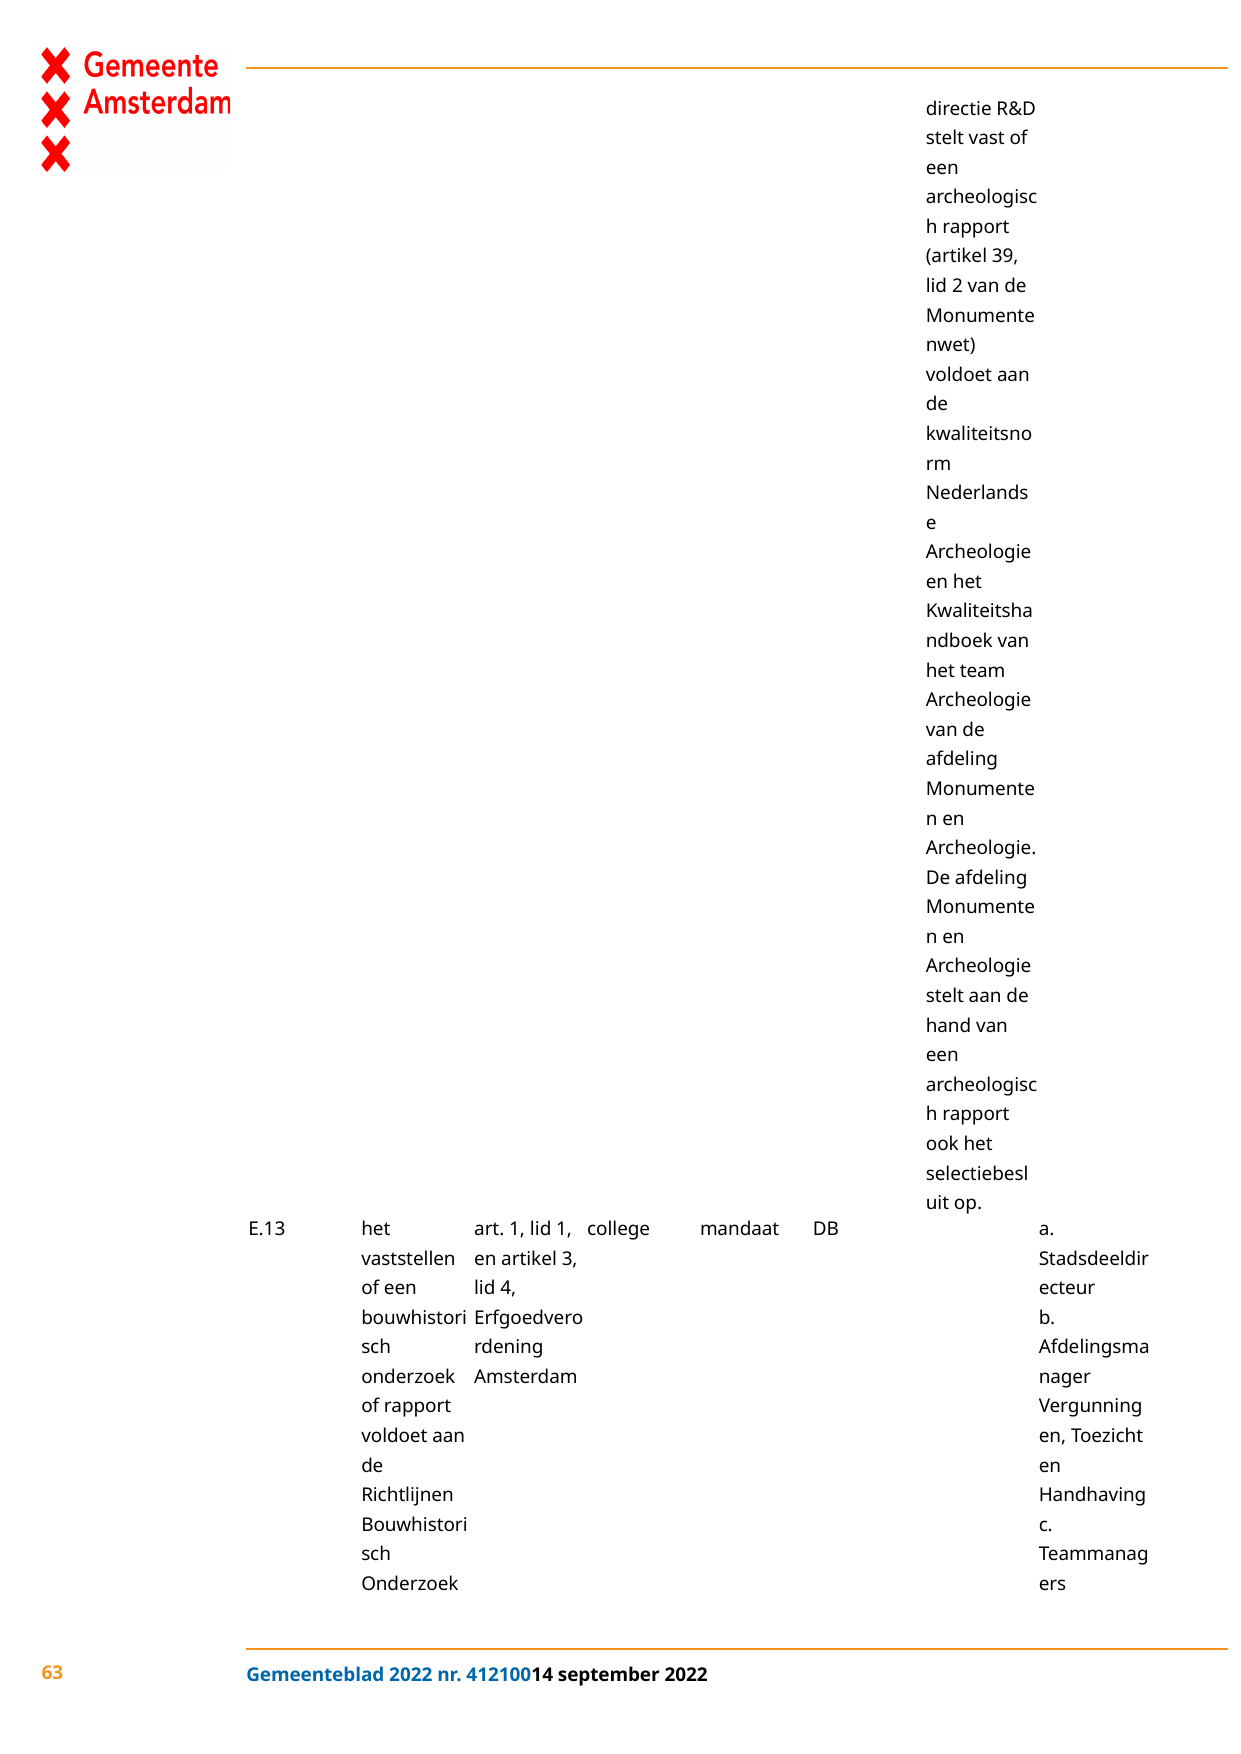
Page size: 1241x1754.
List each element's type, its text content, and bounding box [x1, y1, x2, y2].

table_cell [248, 95, 361, 1215]
table_cell [474, 95, 587, 1215]
table_cell [1039, 95, 1152, 1215]
table_cell a. Stadsdeeldirecteur b. Afdelingsmanager Vergunningen, Toezicht en Handhaving c. Teammanagers [1039, 1215, 1152, 1596]
table_cell [587, 95, 700, 1215]
table_cell art. 1, lid 1, en artikel 3, lid 4, Erfgoedverordening Amsterdam [474, 1215, 587, 1596]
table_cell directie R&D stelt vast of een archeologisch rapport (artikel 39, lid 2 van de Monumentenwet) voldoet aan de kwaliteitsnorm Nederlandse Archeologie en het Kwaliteitshandboek van het team Archeologie van de afdeling Monumenten en Archeologie. De afdeling Monumenten en Archeologie stelt aan de hand van een archeologisch rapport ook het selectiebesluit op. [926, 95, 1038, 1215]
table_cell mandaat [700, 1215, 813, 1596]
table_cell [926, 1215, 1038, 1596]
table_cell college [587, 1215, 700, 1596]
table_cell [813, 95, 926, 1215]
table_cell DB [813, 1215, 926, 1596]
table_cell het vaststellen of een bouwhistorisch onderzoek of rapport voldoet aan de Richtlijnen Bouwhistorisch Onderzoek [361, 1215, 474, 1596]
table_cell E.13 [248, 1215, 361, 1596]
table_cell [361, 95, 474, 1215]
table_cell [700, 95, 813, 1215]
picture [41, 47, 231, 172]
